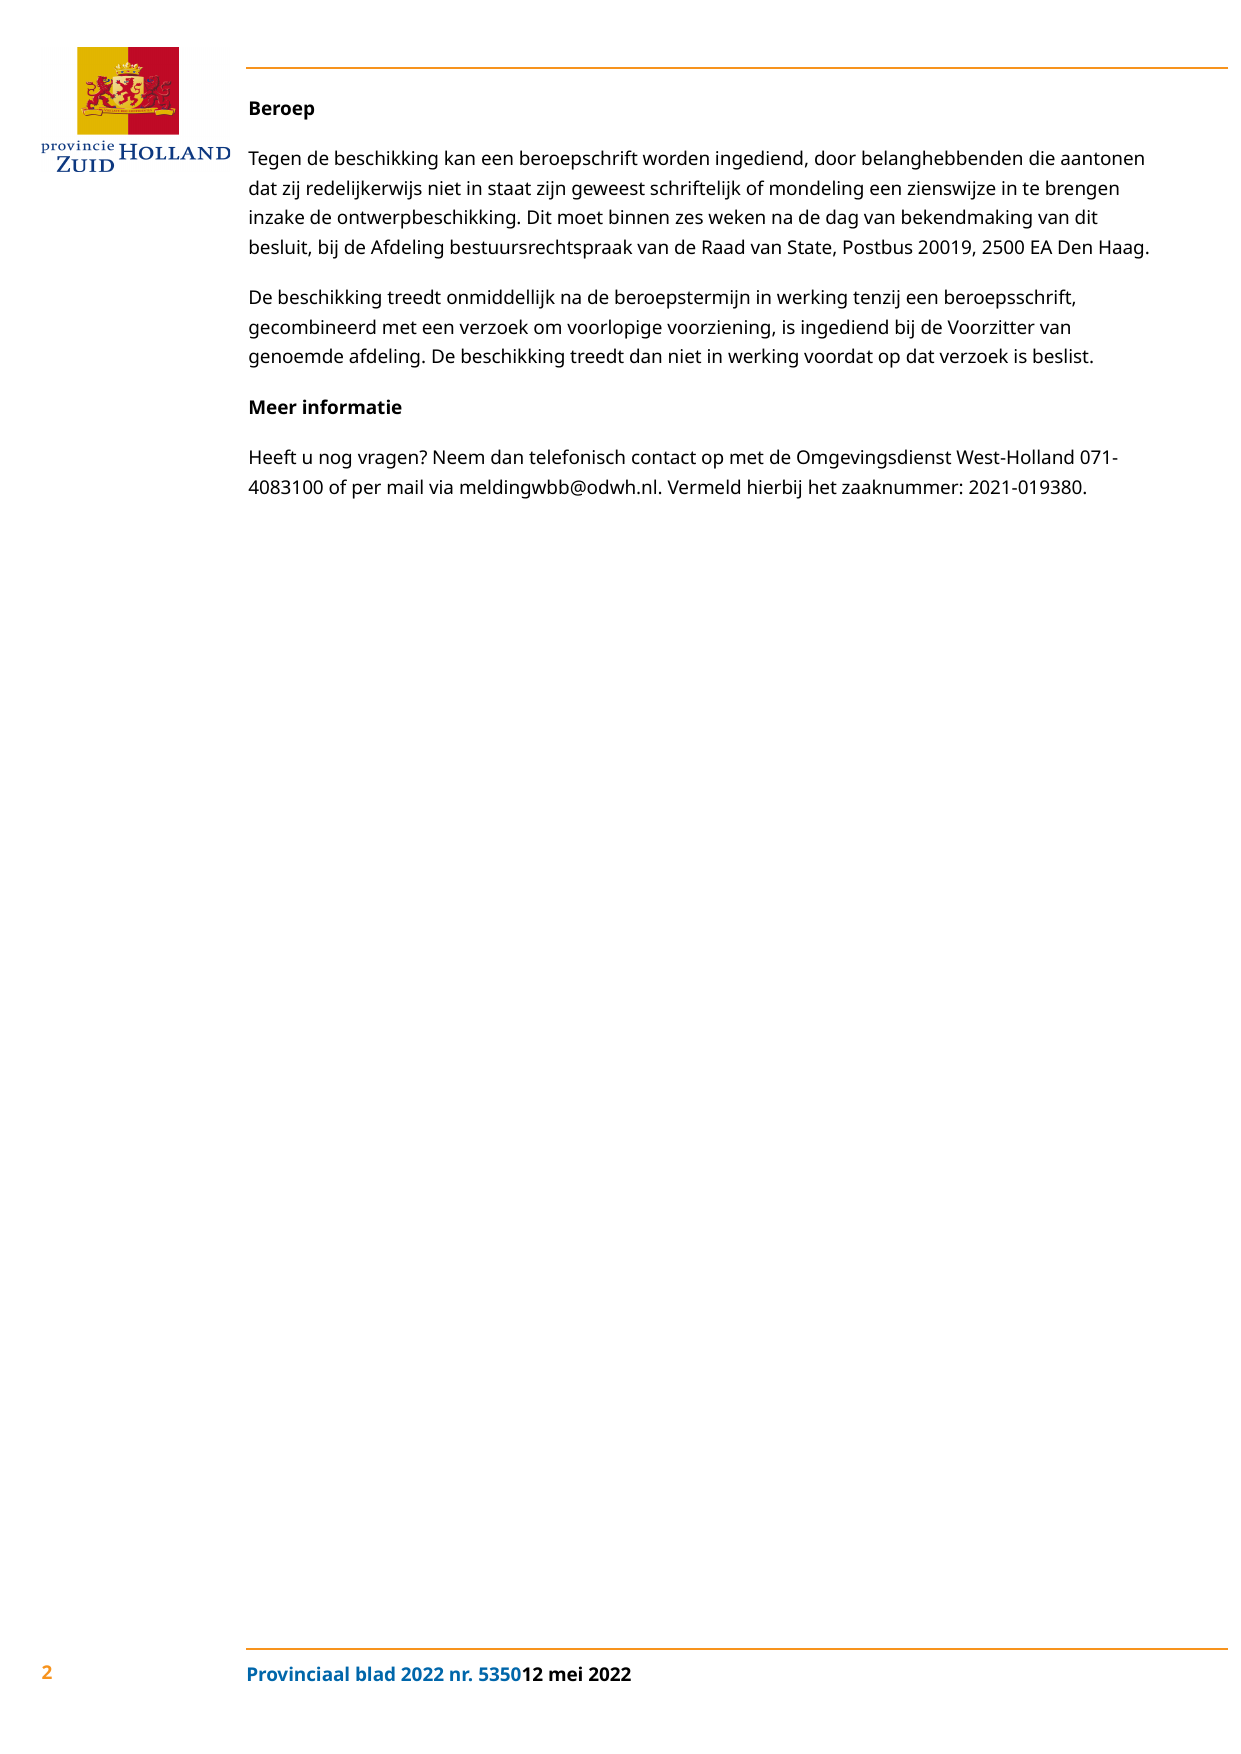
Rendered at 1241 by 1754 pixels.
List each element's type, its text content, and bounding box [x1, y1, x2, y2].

text Meer informatie [248, 394, 1152, 420]
text Tegen de beschikking kan een beroepschrift worden ingediend, door belanghebbenden die aantonen dat zij redelijkerwijs niet in staat zijn geweest schriftelijk of mondeling een zienswijze in te brengen inzake de ontwerpbeschikking. Dit moet binnen zes weken na de dag van bekendmaking van dit besluit, bij de Afdeling bestuursrechtspraak van de Raad van State, Postbus 20019, 2500 EA Den Haag. [248, 145, 1152, 260]
text De beschikking treedt onmiddellijk na de beroepstermijn in werking tenzij een beroepsschrift, gecombineerd met een verzoek om voorlopige voorziening, is ingediend bij de Voorzitter van genoemde afdeling. De beschikking treedt dan niet in werking voordat op dat verzoek is beslist. [248, 284, 1152, 369]
text Heeft u nog vragen? Neem dan telefonisch contact op met de Omgevingsdienst West-Holland 071-4083100 of per mail via meldingwbb@odwh.nl. Vermeld hierbij het zaaknummer: 2021-019380. [248, 444, 1152, 500]
picture [41, 47, 231, 172]
text Beroep [248, 95, 1152, 121]
